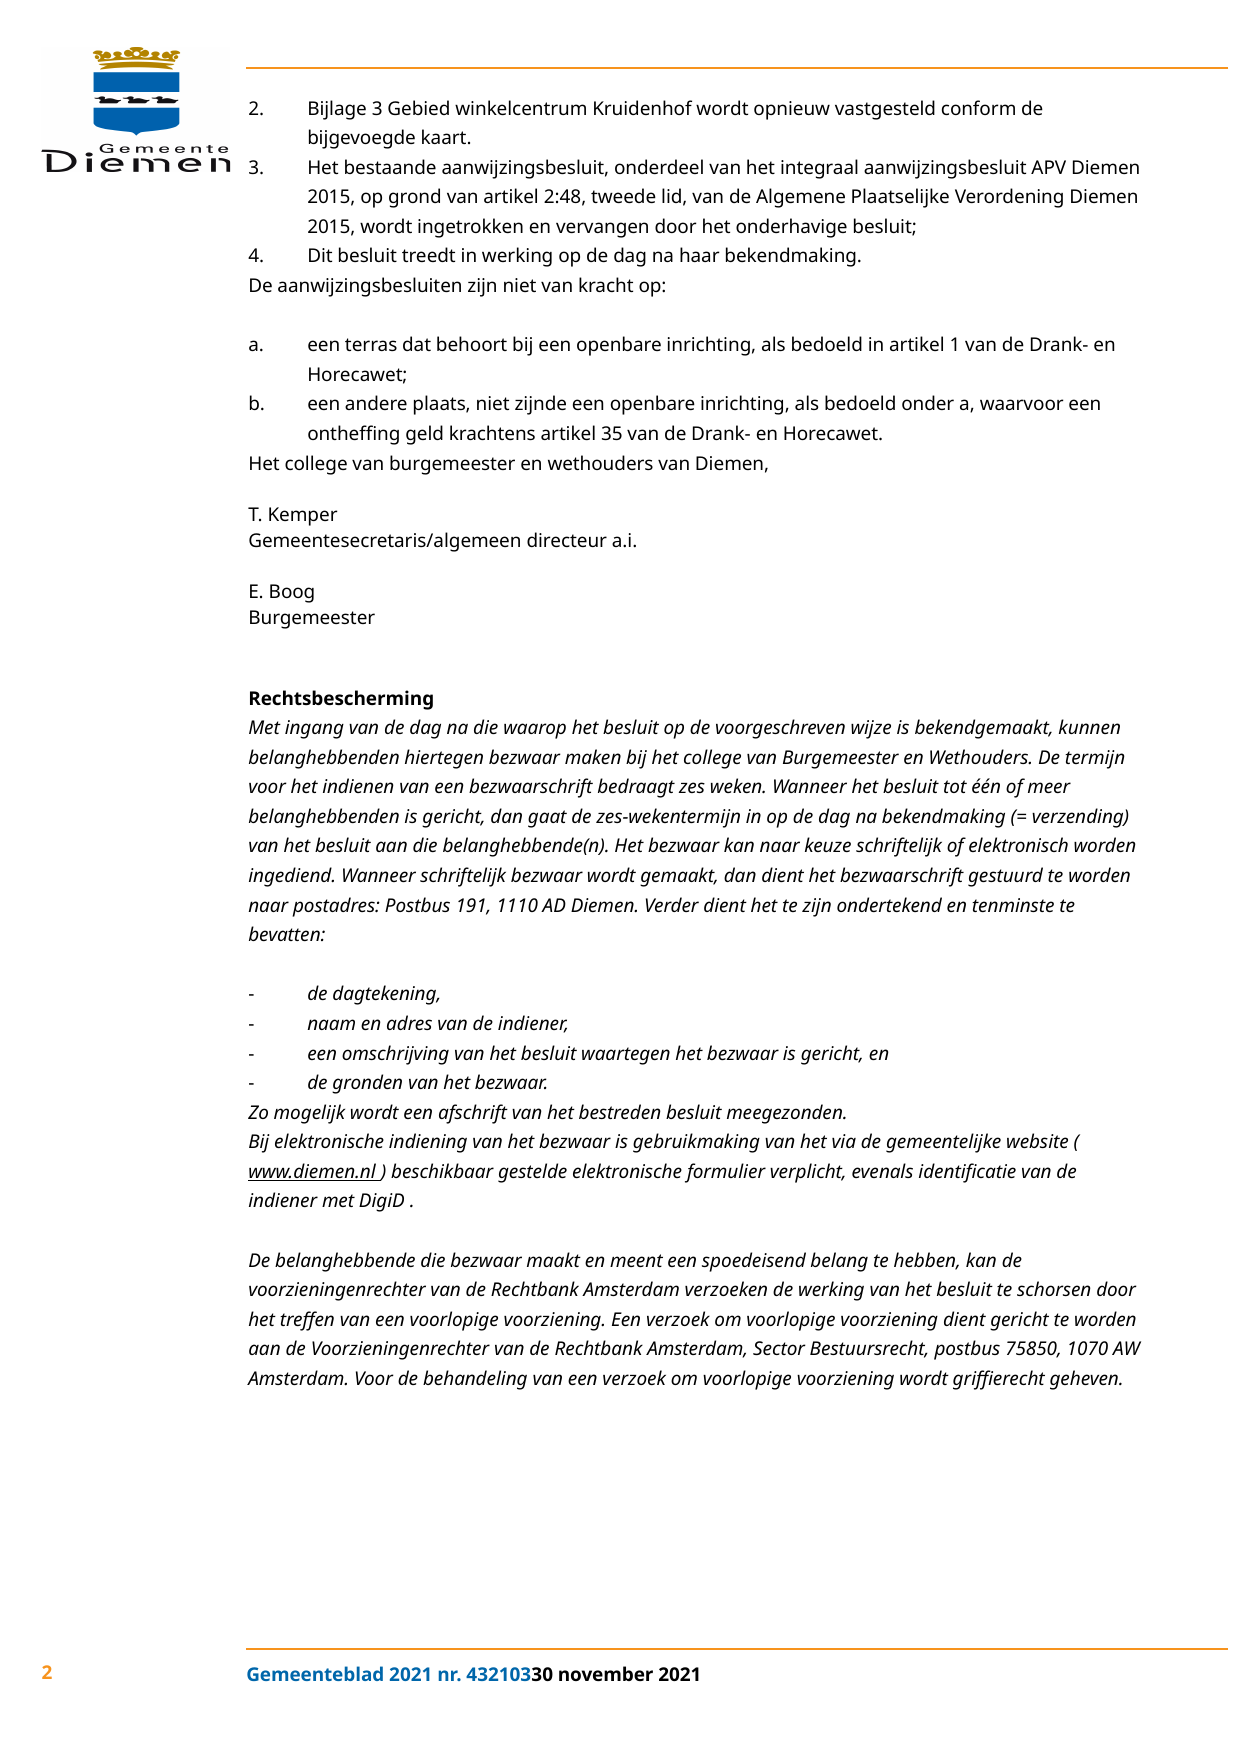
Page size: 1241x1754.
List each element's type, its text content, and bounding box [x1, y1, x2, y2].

text T. Kemper [248, 501, 1152, 527]
text Zo mogelijk wordt een afschrift van het bestreden besluit meegezonden. [248, 1099, 1152, 1125]
text Het college van burgemeester en wethouders van Diemen, [248, 450, 1152, 476]
list de gronden van het bezwaar. [248, 1069, 1152, 1095]
text E. Boog [248, 578, 1152, 604]
text Gemeentesecretaris/algemeen directeur a.i. [248, 527, 1152, 553]
text De belanghebbende die bezwaar maakt en meent een spoedeisend belang te hebben, kan de voorzieningenrechter van de Rechtbank Amsterdam verzoeken de werking van het besluit te schorsen door het treffen van een voorlopige voorziening. Een verzoek om voorlopige voorziening dient gericht te worden aan de Voorzieningenrechter van de Rechtbank Amsterdam, Sector Bestuursrecht, postbus 75850, 1070 AW Amsterdam. Voor de behandeling van een verzoek om voorlopige voorziening wordt griffierecht geheven. [248, 1247, 1152, 1391]
text Met ingang van de dag na die waarop het besluit op de voorgeschreven wijze is bekendgemaakt, kunnen belanghebbenden hiertegen bezwaar maken bij het college van Burgemeester en Wethouders. De termijn voor het indienen van een bezwaarschrift bedraagt zes weken. Wanneer het besluit tot één of meer belanghebbenden is gericht, dan gaat de zes-wekentermijn in op de dag na bekendmaking (= verzending) van het besluit aan die belanghebbende(n). Het bezwaar kan naar keuze schriftelijk of elektronisch worden ingediend. Wanneer schriftelijk bezwaar wordt gemaakt, dan dient het bezwaarschrift gestuurd te worden naar postadres: Postbus 191, 1110 AD Diemen. Verder dient het te zijn ondertekend en tenminste te bevatten: [248, 714, 1152, 947]
list een omschrijving van het besluit waartegen het bezwaar is gericht, en [248, 1040, 1152, 1066]
list naam en adres van de indiener, [248, 1010, 1152, 1036]
list Bijlage 3 Gebied winkelcentrum Kruidenhof wordt opnieuw vastgesteld conform de bijgevoegde kaart. [248, 95, 1152, 150]
list een terras dat behoort bij een openbare inrichting, als bedoeld in artikel 1 van de Drank- en Horecawet; [248, 331, 1152, 387]
list de dagtekening, [248, 981, 1152, 1006]
picture [41, 47, 231, 172]
text Bij elektronische indiening van het bezwaar is gebruikmaking van het via de gemeentelijke website ( www.diemen.nl ) beschikbaar gestelde elektronische formulier verplicht, evenals identificatie van de indiener met DigiD . [248, 1128, 1152, 1213]
list Het bestaande aanwijzingsbesluit, onderdeel van het integraal aanwijzingsbesluit APV Diemen 2015, op grond van artikel 2:48, tweede lid, van de Algemene Plaatselijke Verordening Diemen 2015, wordt ingetrokken en vervangen door het onderhavige besluit; [248, 154, 1152, 239]
text Rechtsbescherming [248, 685, 1152, 711]
text De aanwijzingsbesluiten zijn niet van kracht op: [248, 272, 1152, 298]
list Dit besluit treedt in werking op de dag na haar bekendmaking. [248, 243, 1152, 268]
text Burgemeester [248, 604, 1152, 630]
list een andere plaats, niet zijnde een openbare inrichting, als bedoeld onder a, waarvoor een ontheffing geld krachtens artikel 35 van de Drank- en Horecawet. [248, 391, 1152, 446]
